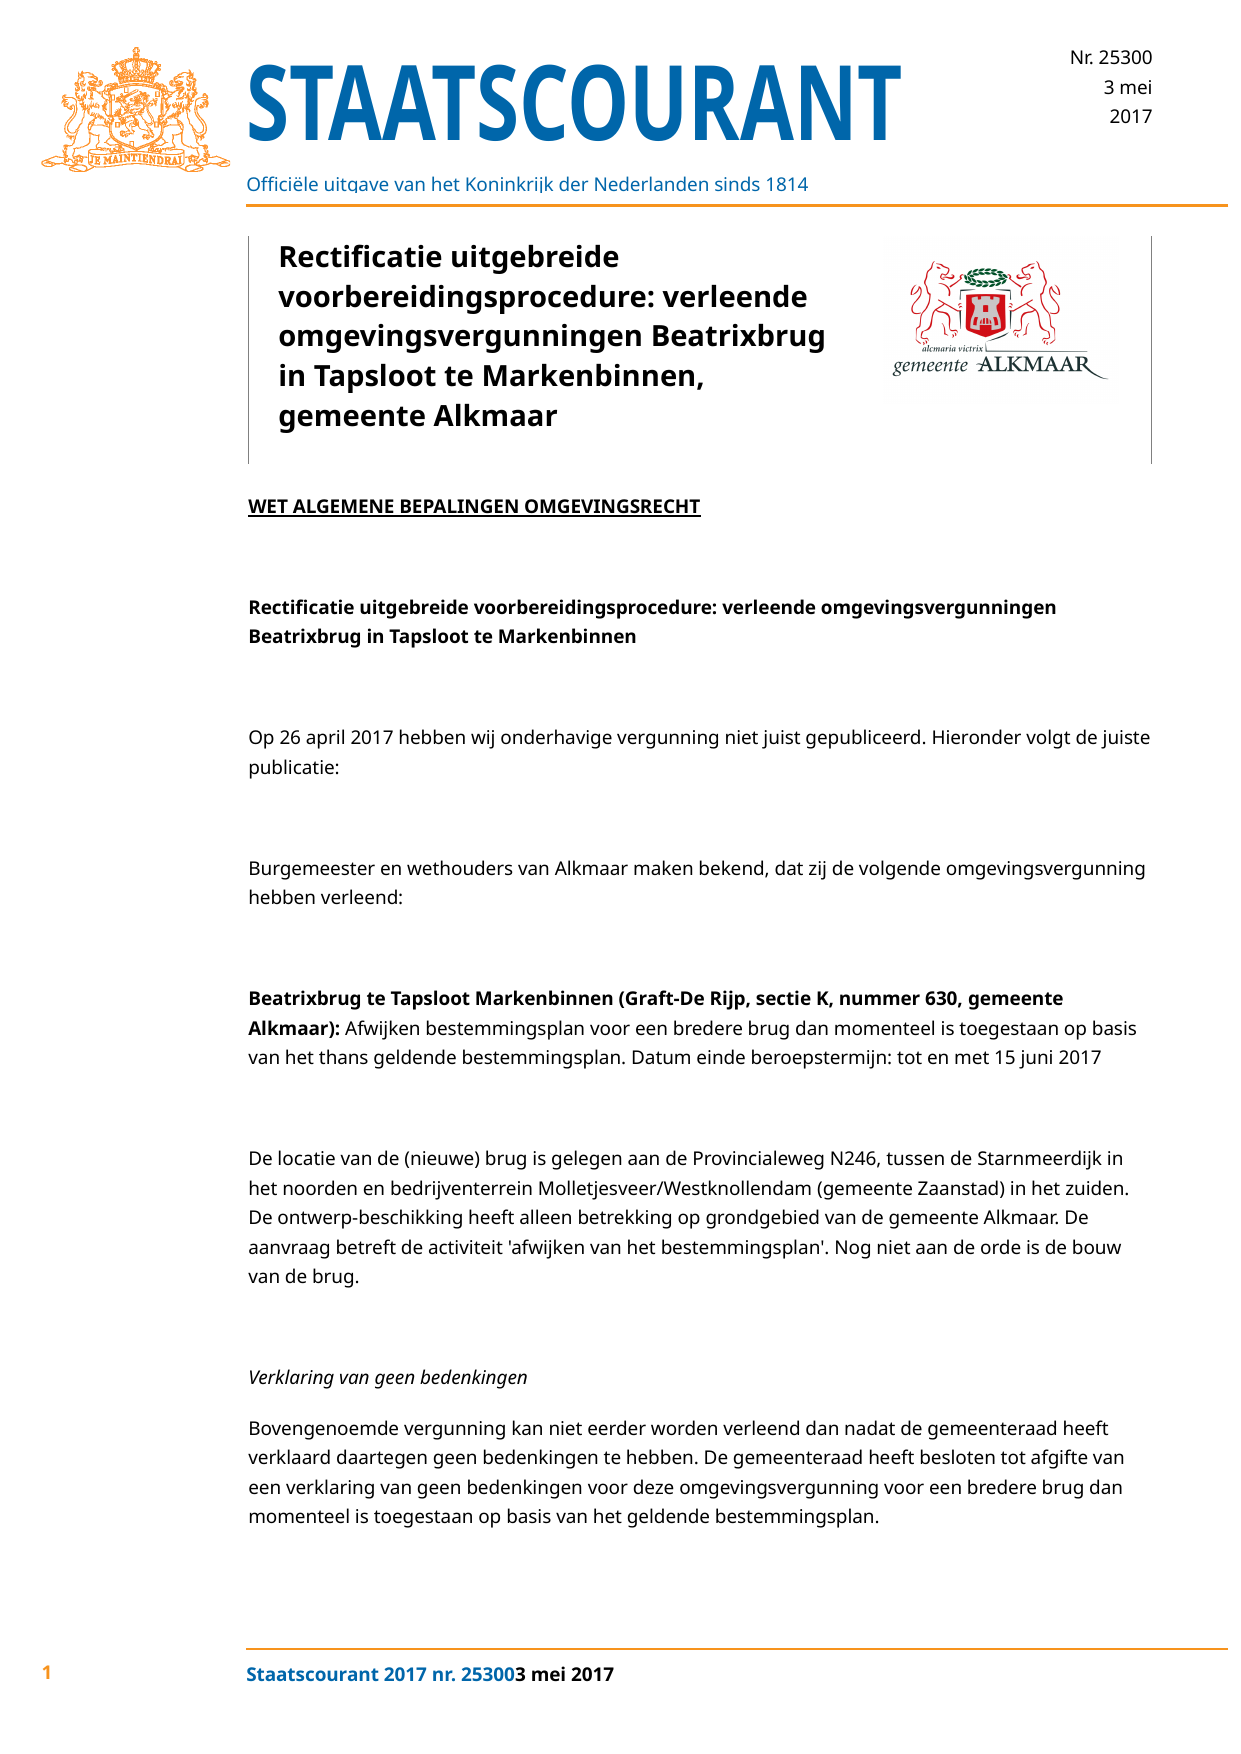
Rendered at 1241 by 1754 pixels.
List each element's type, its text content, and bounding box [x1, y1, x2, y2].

text De locatie van de (nieuwe) brug is gelegen aan de Provincialeweg N246, tussen de Starnmeerdijk in het noorden en bedrijventerrein Molletjesveer/Westknollendam (gemeente Zaanstad) in het zuiden. De ontwerp-beschikking heeft alleen betrekking op grondgebied van de gemeente Alkmaar. De aanvraag betreft de activiteit 'afwijken van het bestemmingsplan'. Nog niet aan de orde is de bouw van de brug. [248, 1145, 1152, 1289]
text WET ALGEMENE BEPALINGEN OMGEVINGSRECHT [248, 493, 1152, 519]
text Op 26 april 2017 hebben wij onderhavige vergunning niet juist gepubliceerd. Hieronder volgt de juiste publicatie: [248, 724, 1152, 780]
table_header [850, 236, 1151, 464]
picture [41, 47, 231, 172]
text Bovengenoemde vergunning kan niet eerder worden verleend dan nadat de gemeenteraad heeft verklaard daartegen geen bedenkingen te hebben. De gemeenteraad heeft besloten tot afgifte van een verklaring van geen bedenkingen voor deze omgevingsvergunning voor een bredere brug dan momenteel is toegestaan op basis van het geldende bestemmingsplan. [248, 1415, 1152, 1529]
text Burgemeester en wethouders van Alkmaar maken bekend, dat zij de volgende omgevingsvergunning hebben verleend: [248, 855, 1152, 910]
text Verklaring van geen bedenkingen [248, 1364, 1152, 1390]
text Rectificatie uitgebreide voorbereidingsprocedure: verleende omgevingsvergunningen Beatrixbrug in Tapsloot te Markenbinnen [248, 594, 1152, 649]
picture [882, 236, 1119, 404]
table_header Rectificatie uitgebreide voorbereidingsprocedure: verleende omgevingsvergunningen Beatrixbrug in Tapsloot te Markenbinnen, gemeente Alkmaar [249, 236, 850, 464]
text Beatrixbrug te Tapsloot Markenbinnen (Graft-De Rijp, sectie K, nummer 630, gemeente Alkmaar): Afwijken bestemmingsplan voor een bredere brug dan momenteel is toegestaan op basis van het thans geldende bestemmingsplan. Datum einde beroepstermijn: tot en met 15 juni 2017 [248, 985, 1152, 1070]
